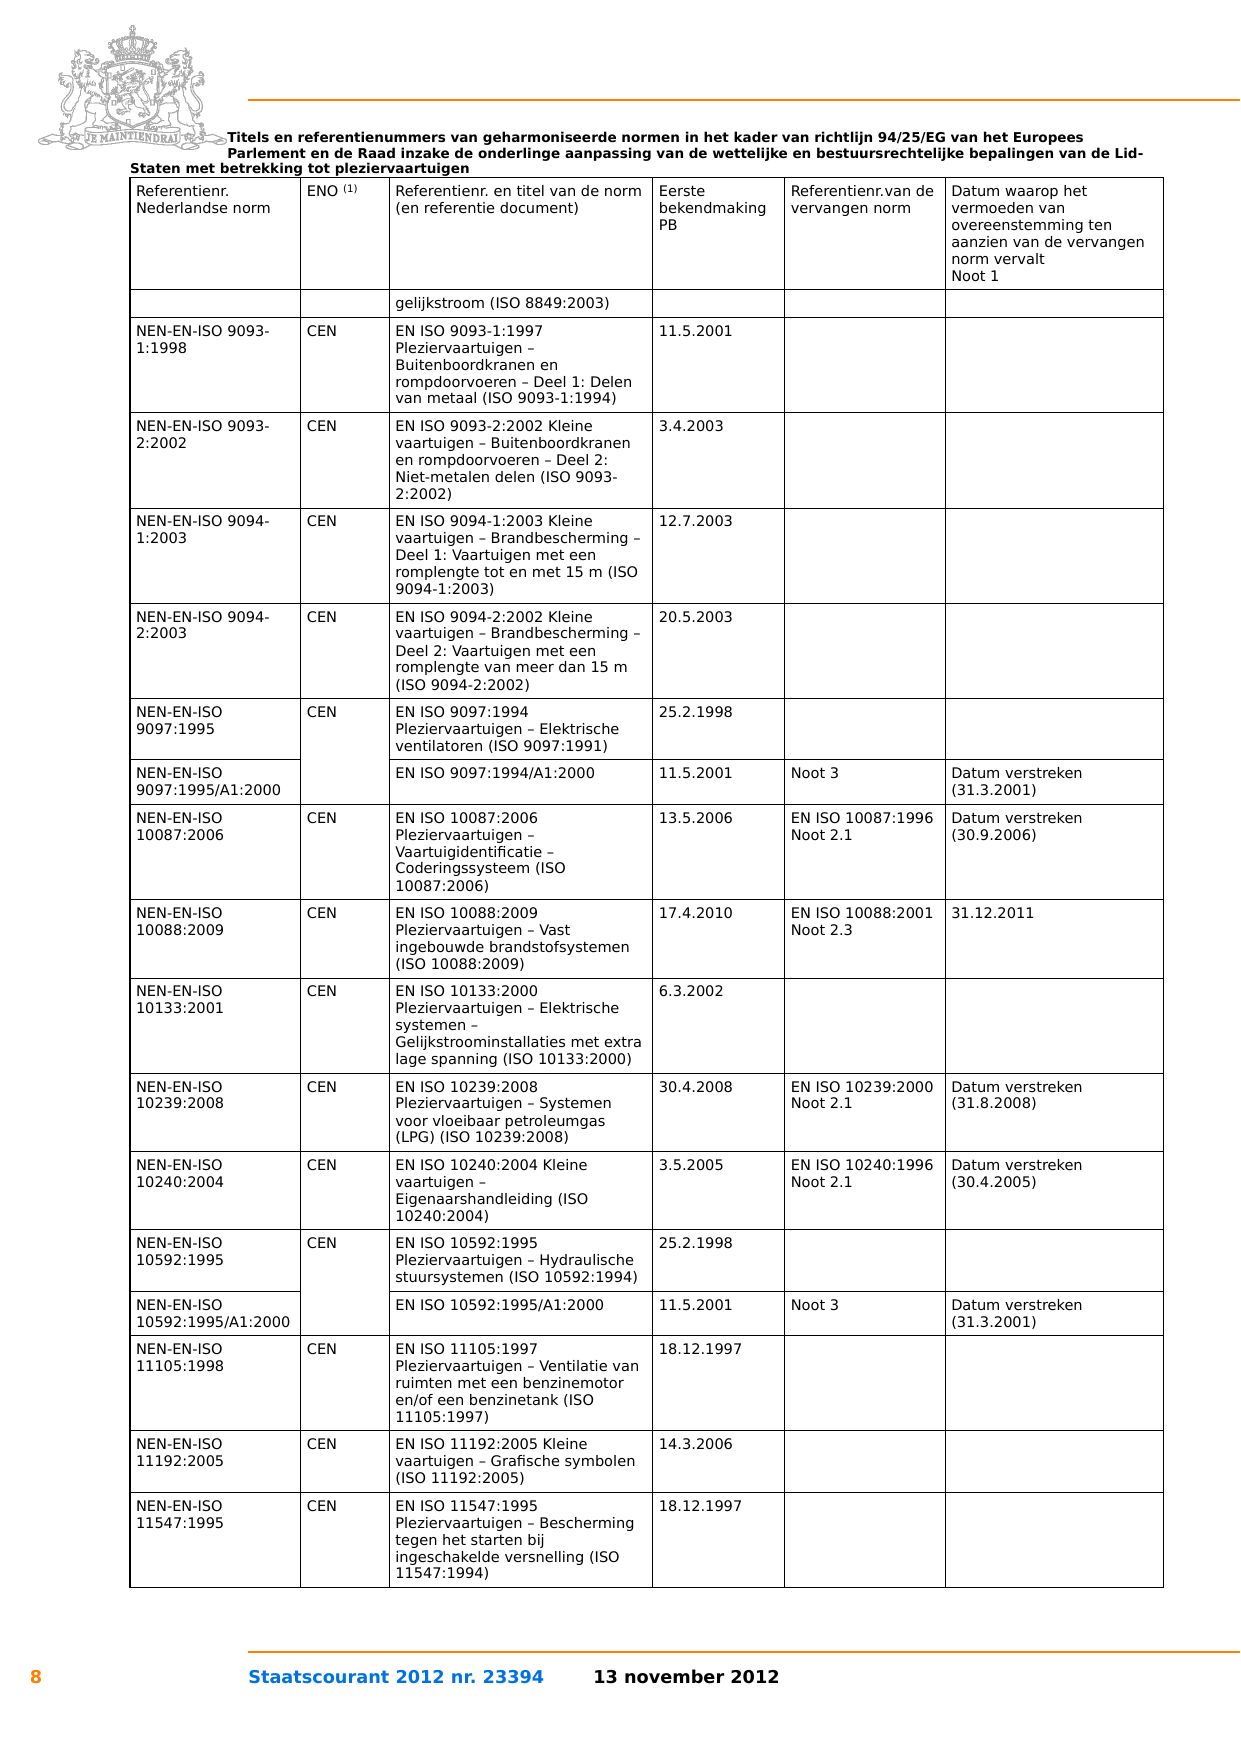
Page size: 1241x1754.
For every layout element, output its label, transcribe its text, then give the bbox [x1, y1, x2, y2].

table_cell NEN-EN-ISO 10087:2006 [131, 805, 300, 899]
picture [38, 25, 227, 150]
table_cell 3.4.2003 [653, 413, 784, 507]
table_cell Eerste bekendmaking PB [653, 178, 784, 289]
table_cell [785, 318, 945, 412]
table_cell [946, 1230, 1163, 1291]
table_cell NEN-EN-ISO 9094-2:2003 [131, 604, 300, 698]
table_cell 25.2.1998 [653, 1230, 784, 1291]
table_cell 25.2.1998 [653, 699, 784, 759]
table_cell NEN-EN-ISO 9097:1995/A1:2000 [131, 760, 300, 804]
table_cell [946, 318, 1163, 412]
table_cell EN ISO 10240:2004 Kleine vaartuigen – Eigenaarshandleiding (ISO 10240:2004) [390, 1152, 652, 1229]
table_cell [785, 1431, 945, 1492]
table_cell CEN [301, 1493, 389, 1587]
table_cell [946, 604, 1163, 698]
table_cell EN ISO 9093-1:1997 Pleziervaartuigen – Buitenboordkranen en rompdoorvoeren – Deel 1: Delen van metaal (ISO 9093-1:1994) [390, 318, 652, 412]
table_cell 30.4.2008 [653, 1074, 784, 1151]
table_cell EN ISO 11105:1997 Pleziervaartuigen – Ventilatie van ruimten met een benzinemotor en/of een benzinetank (ISO 11105:1997) [390, 1336, 652, 1430]
table_cell EN ISO 10133:2000 Pleziervaartuigen – Elektrische systemen – Gelijkstroominstallaties met extra lage spanning (ISO 10133:2000) [390, 979, 652, 1073]
table_cell Datum verstreken (31.3.2001) [946, 760, 1163, 804]
table_cell 11.5.2001 [653, 318, 784, 412]
table_cell Noot 3 [785, 1292, 945, 1335]
table_cell 6.3.2002 [653, 979, 784, 1073]
table_cell Datum verstreken (31.8.2008) [946, 1074, 1163, 1151]
table_cell [785, 509, 945, 603]
table_cell CEN [301, 604, 389, 698]
table_cell [946, 699, 1163, 759]
table_cell [946, 979, 1163, 1073]
table_cell [301, 290, 389, 317]
table_cell EN ISO 9094-2:2002 Kleine vaartuigen – Brandbescherming – Deel 2: Vaartuigen met een romplengte van meer dan 15 m (ISO 9094-2:2002) [390, 604, 652, 698]
table_cell NEN-EN-ISO 10592:1995/A1:2000 [131, 1292, 300, 1335]
table_cell CEN [301, 699, 389, 804]
table_cell EN ISO 10239:2000 Noot 2.1 [785, 1074, 945, 1151]
table_cell EN ISO 10239:2008 Pleziervaartuigen – Systemen voor vloeibaar petroleumgas (LPG) (ISO 10239:2008) [390, 1074, 652, 1151]
table_cell Noot 3 [785, 760, 945, 804]
table_cell [946, 509, 1163, 603]
table_cell CEN [301, 805, 389, 899]
table_cell 13.5.2006 [653, 805, 784, 899]
table_cell CEN [301, 1074, 389, 1151]
table_cell NEN-EN-ISO 9093-2:2002 [131, 413, 300, 507]
table_cell 11.5.2001 [653, 760, 784, 804]
table_cell 14.3.2006 [653, 1431, 784, 1492]
table_cell NEN-EN-ISO 10592:1995 [131, 1230, 300, 1291]
table_cell NEN-EN-ISO 11192:2005 [131, 1431, 300, 1492]
table_cell [946, 1431, 1163, 1492]
table_cell Datum verstreken (30.4.2005) [946, 1152, 1163, 1229]
table_header Titels en referentienummers van geharmoniseerde normen in het kader van richtlijn 94/25/EG van het Europees Parlement en de Raad inzake de onderlinge aanpassing van de wettelijke en bestuursrechtelijke bepalingen van de Lid-Staten met betrekking tot pleziervaartuigen [130, 130, 1163, 177]
table_cell CEN [301, 509, 389, 603]
table_cell EN ISO 9097:1994 Pleziervaartuigen – Elektrische ventilatoren (ISO 9097:1991) [390, 699, 652, 759]
table_cell [785, 290, 945, 317]
table_cell [785, 413, 945, 507]
table_cell Referentienr. en titel van de norm (en referentie document) [390, 178, 652, 289]
table_cell Datum verstreken (30.9.2006) [946, 805, 1163, 899]
table_cell CEN [301, 1230, 389, 1335]
table_cell Referentienr. Nederlandse norm [131, 178, 300, 289]
table_cell 17.4.2010 [653, 900, 784, 977]
table_cell 18.12.1997 [653, 1493, 784, 1587]
table_cell NEN-EN-ISO 9097:1995 [131, 699, 300, 759]
table_cell gelijkstroom (ISO 8849:2003) [390, 290, 652, 317]
table_cell 20.5.2003 [653, 604, 784, 698]
table_cell EN ISO 9093-2:2002 Kleine vaartuigen – Buitenboordkranen en rompdoorvoeren – Deel 2: Niet-metalen delen (ISO 9093-2:2002) [390, 413, 652, 507]
table_cell NEN-EN-ISO 10088:2009 [131, 900, 300, 977]
table_cell NEN-EN-ISO 10133:2001 [131, 979, 300, 1073]
table_cell 18.12.1997 [653, 1336, 784, 1430]
table_cell CEN [301, 900, 389, 977]
table_cell EN ISO 9094-1:2003 Kleine vaartuigen – Brandbescherming – Deel 1: Vaartuigen met een romplengte tot en met 15 m (ISO 9094-1:2003) [390, 509, 652, 603]
table_cell CEN [301, 413, 389, 507]
table_cell Referentienr.van de vervangen norm [785, 178, 945, 289]
table_cell NEN-EN-ISO 10239:2008 [131, 1074, 300, 1151]
table_cell NEN-EN-ISO 9094-1:2003 [131, 509, 300, 603]
table_cell EN ISO 9097:1994/A1:2000 [390, 760, 652, 804]
table_cell EN ISO 10088:2009 Pleziervaartuigen – Vast ingebouwde brandstofsystemen (ISO 10088:2009) [390, 900, 652, 977]
table_cell EN ISO 10592:1995 Pleziervaartuigen – Hydraulische stuursystemen (ISO 10592:1994) [390, 1230, 652, 1291]
table_cell Datum verstreken (31.3.2001) [946, 1292, 1163, 1335]
table_cell NEN-EN-ISO 11547:1995 [131, 1493, 300, 1587]
table_cell EN ISO 10240:1996 Noot 2.1 [785, 1152, 945, 1229]
table_cell [785, 1230, 945, 1291]
table_cell NEN-EN-ISO 11105:1998 [131, 1336, 300, 1430]
table_cell CEN [301, 1152, 389, 1229]
table_cell ENO (1) [301, 178, 389, 289]
table_cell [946, 1336, 1163, 1430]
table_cell [946, 413, 1163, 507]
table_cell [946, 1493, 1163, 1587]
table_cell CEN [301, 1431, 389, 1492]
table_cell EN ISO 10592:1995/A1:2000 [390, 1292, 652, 1335]
table_cell [131, 290, 300, 317]
table_cell [946, 290, 1163, 317]
table_cell NEN-EN-ISO 9093-1:1998 [131, 318, 300, 412]
table_cell [653, 290, 784, 317]
table_cell 11.5.2001 [653, 1292, 784, 1335]
table_cell [785, 979, 945, 1073]
table_cell EN ISO 11547:1995 Pleziervaartuigen – Bescherming tegen het starten bij ingeschakelde versnelling (ISO 11547:1994) [390, 1493, 652, 1587]
table_cell 12.7.2003 [653, 509, 784, 603]
table_cell EN ISO 10087:2006 Pleziervaartuigen – Vaartuigidentificatie – Coderingssysteem (ISO 10087:2006) [390, 805, 652, 899]
table_cell CEN [301, 979, 389, 1073]
table_cell 31.12.2011 [946, 900, 1163, 977]
table_cell [785, 1493, 945, 1587]
table_cell [785, 699, 945, 759]
table_cell EN ISO 11192:2005 Kleine vaartuigen – Grafische symbolen (ISO 11192:2005) [390, 1431, 652, 1492]
table_cell EN ISO 10088:2001 Noot 2.3 [785, 900, 945, 977]
table_cell [785, 1336, 945, 1430]
table_cell Datum waarop het vermoeden van overeenstemming ten aanzien van de vervangen norm vervalt Noot 1 [946, 178, 1163, 289]
table_cell [785, 604, 945, 698]
table_cell NEN-EN-ISO 10240:2004 [131, 1152, 300, 1229]
table_cell CEN [301, 318, 389, 412]
table_cell 3.5.2005 [653, 1152, 784, 1229]
table_cell CEN [301, 1336, 389, 1430]
table_cell EN ISO 10087:1996 Noot 2.1 [785, 805, 945, 899]
